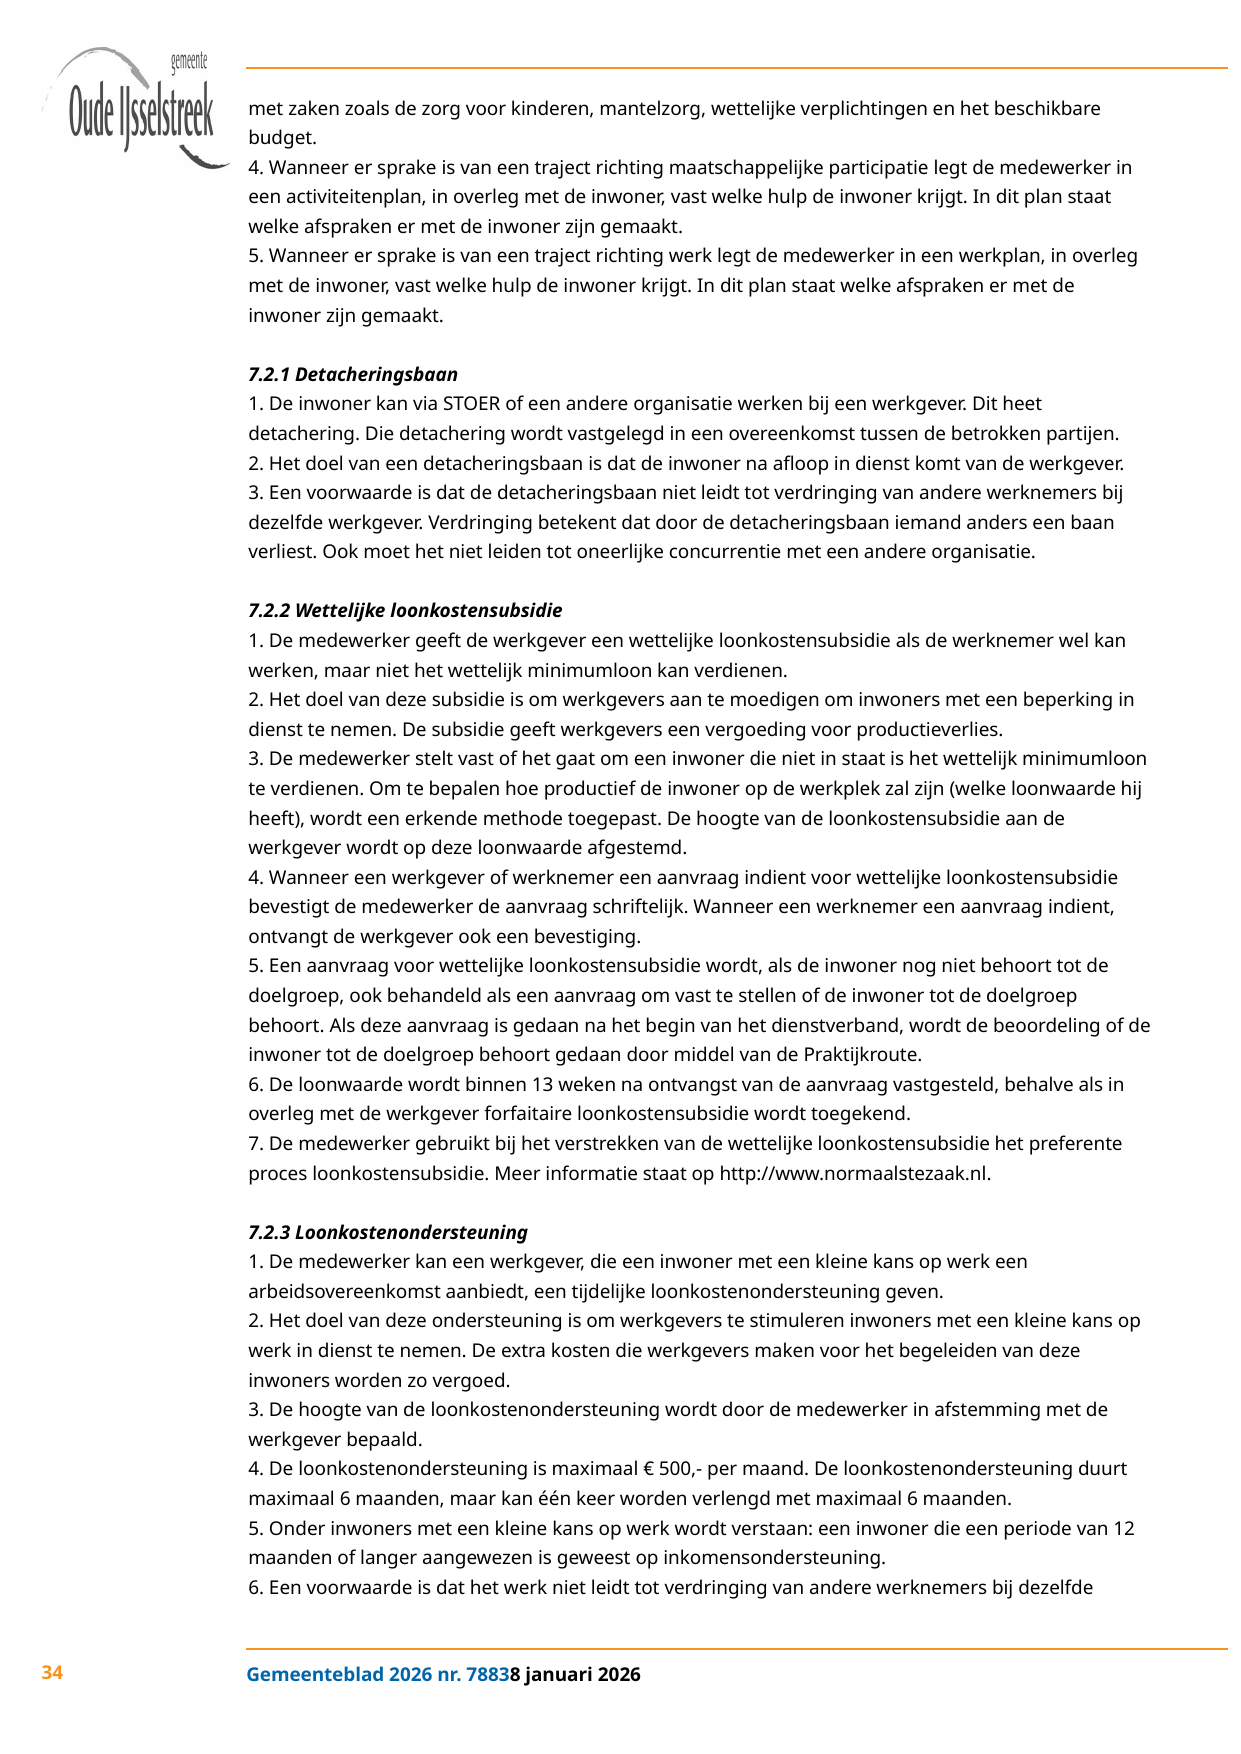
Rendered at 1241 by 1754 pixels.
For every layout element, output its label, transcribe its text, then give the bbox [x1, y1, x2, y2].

text 4. De loonkostenondersteuning is maximaal € 500,- per maand. De loonkostenondersteuning duurt maximaal 6 maanden, maar kan één keer worden verlengd met maximaal 6 maanden. [248, 1456, 1152, 1511]
text 2. Het doel van deze subsidie is om werkgevers aan te moedigen om inwoners met een beperking in dienst te nemen. De subsidie geeft werkgevers een vergoeding voor productieverlies. [248, 686, 1152, 742]
text 7.2.1 Detacheringsbaan [248, 361, 1152, 387]
text 7.2.3 Loonkostenondersteuning [248, 1219, 1152, 1245]
text 3. De medewerker stelt vast of het gaat om een inwoner die niet in staat is het wettelijk minimumloon te verdienen. Om te bepalen hoe productief de inwoner op de werkplek zal zijn (welke loonwaarde hij heeft), wordt een erkende methode toegepast. De hoogte van de loonkostensubsidie aan de werkgever wordt op deze loonwaarde afgestemd. [248, 746, 1152, 860]
text 5. Wanneer er sprake is van een traject richting werk legt de medewerker in een werkplan, in overleg met de inwoner, vast welke hulp de inwoner krijgt. In dit plan staat welke afspraken er met de inwoner zijn gemaakt. [248, 243, 1152, 328]
text 2. Het doel van deze ondersteuning is om werkgevers te stimuleren inwoners met een kleine kans op werk in dienst te nemen. De extra kosten die werkgevers maken voor het begeleiden van deze inwoners worden zo vergoed. [248, 1308, 1152, 1393]
text 3. De hoogte van de loonkostenondersteuning wordt door de medewerker in afstemming met de werkgever bepaald. [248, 1396, 1152, 1452]
text 2. Het doel van een detacheringsbaan is dat de inwoner na afloop in dienst komt van de werkgever. [248, 450, 1152, 476]
text 5. Onder inwoners met een kleine kans op werk wordt verstaan: een inwoner die een periode van 12 maanden of langer aangewezen is geweest op inkomensondersteuning. [248, 1515, 1152, 1570]
text met zaken zoals de zorg voor kinderen, mantelzorg, wettelijke verplichtingen en het beschikbare budget. [248, 95, 1152, 150]
text 5. Een aanvraag voor wettelijke loonkostensubsidie wordt, als de inwoner nog niet behoort tot de doelgroep, ook behandeld als een aanvraag om vast te stellen of de inwoner tot de doelgroep behoort. Als deze aanvraag is gedaan na het begin van het dienstverband, wordt de beoordeling of de inwoner tot de doelgroep behoort gedaan door middel van de Praktijkroute. [248, 953, 1152, 1067]
text 4. Wanneer er sprake is van een traject richting maatschappelijke participatie legt de medewerker in een activiteitenplan, in overleg met de inwoner, vast welke hulp de inwoner krijgt. In dit plan staat welke afspraken er met de inwoner zijn gemaakt. [248, 154, 1152, 239]
text 1. De medewerker geeft de werkgever een wettelijke loonkostensubsidie als de werknemer wel kan werken, maar niet het wettelijk minimumloon kan verdienen. [248, 627, 1152, 683]
text 7.2.2 Wettelijke loonkostensubsidie [248, 598, 1152, 623]
text 6. De loonwaarde wordt binnen 13 weken na ontvangst van de aanvraag vastgesteld, behalve als in overleg met de werkgever forfaitaire loonkostensubsidie wordt toegekend. [248, 1071, 1152, 1126]
text 4. Wanneer een werkgever of werknemer een aanvraag indient voor wettelijke loonkostensubsidie bevestigt de medewerker de aanvraag schriftelijk. Wanneer een werknemer een aanvraag indient, ontvangt de werkgever ook een bevestiging. [248, 864, 1152, 949]
text 6. Een voorwaarde is dat het werk niet leidt tot verdringing van andere werknemers bij dezelfde [248, 1574, 1152, 1600]
picture [41, 47, 231, 172]
text 7. De medewerker gebruikt bij het verstrekken van de wettelijke loonkostensubsidie het preferente proces loonkostensubsidie. Meer informatie staat op http://www.normaalstezaak.nl. [248, 1130, 1152, 1186]
text 1. De medewerker kan een werkgever, die een inwoner met een kleine kans op werk een arbeidsovereenkomst aanbiedt, een tijdelijke loonkostenondersteuning geven. [248, 1248, 1152, 1304]
text 1. De inwoner kan via STOER of een andere organisatie werken bij een werkgever. Dit heet detachering. Die detachering wordt vastgelegd in een overeenkomst tussen de betrokken partijen. [248, 391, 1152, 446]
text 3. Een voorwaarde is dat de detacheringsbaan niet leidt tot verdringing van andere werknemers bij dezelfde werkgever. Verdringing betekent dat door de detacheringsbaan iemand anders een baan verliest. Ook moet het niet leiden tot oneerlijke concurrentie met een andere organisatie. [248, 479, 1152, 564]
